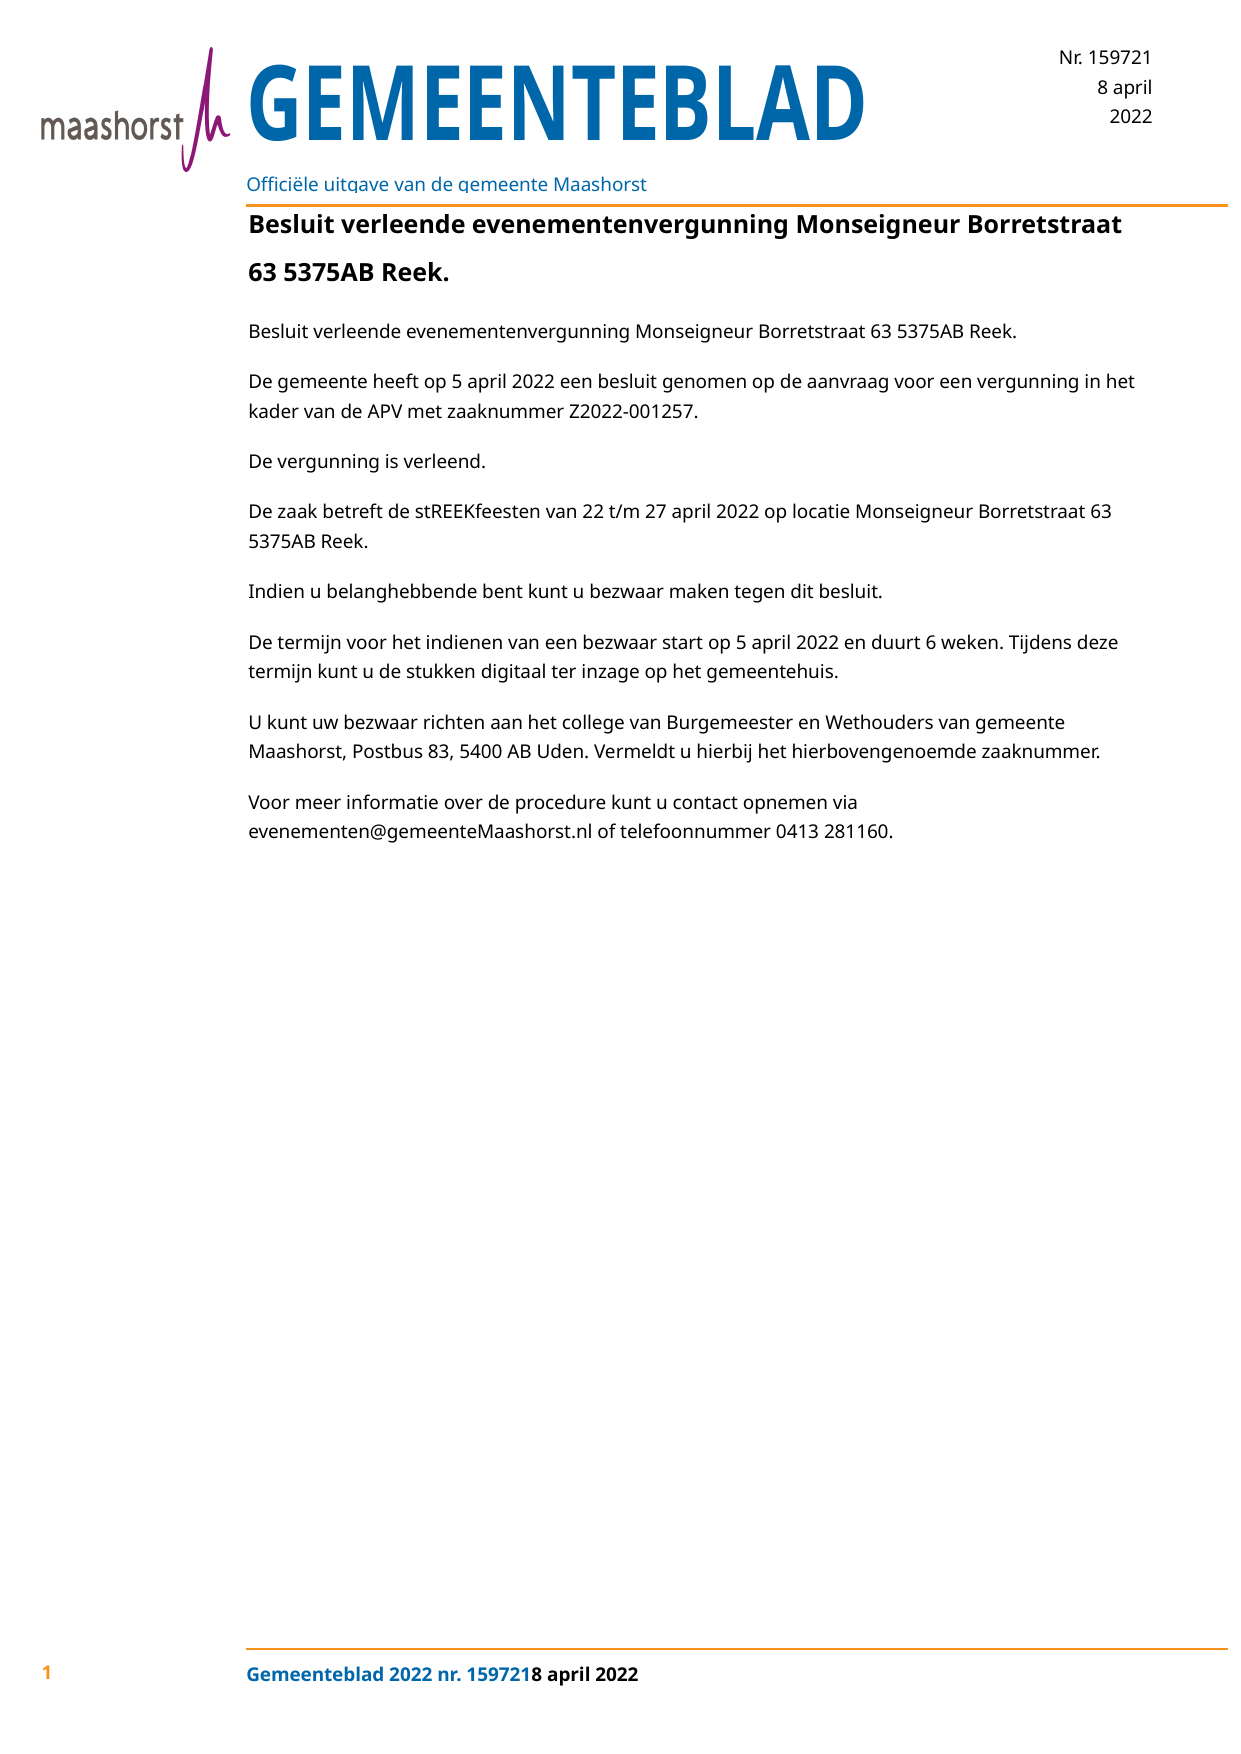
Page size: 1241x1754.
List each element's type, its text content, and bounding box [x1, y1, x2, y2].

text Indien u belanghebbende bent kunt u bezwaar maken tegen dit besluit. [248, 579, 1152, 604]
picture [41, 47, 231, 172]
text Besluit verleende evenementenvergunning Monseigneur Borretstraat 63 5375AB Reek. [248, 318, 1152, 344]
text Besluit verleende evenementenvergunning Monseigneur Borretstraat 63 5375AB Reek. [248, 207, 1152, 288]
text U kunt uw bezwaar richten aan het college van Burgemeester en Wethouders van gemeente Maashorst, Postbus 83, 5400 AB Uden. Vermeldt u hierbij het hierbovengenoemde zaaknummer. [248, 709, 1152, 764]
text De termijn voor het indienen van een bezwaar start op 5 april 2022 en duurt 6 weken. Tijdens deze termijn kunt u de stukken digitaal ter inzage op het gemeentehuis. [248, 629, 1152, 684]
text De zaak betreft de stREEKfeesten van 22 t/m 27 april 2022 op locatie Monseigneur Borretstraat 63 5375AB Reek. [248, 499, 1152, 554]
text Voor meer informatie over de procedure kunt u contact opnemen via evenementen@gemeenteMaashorst.nl of telefoonnummer 0413 281160. [248, 789, 1152, 844]
text De vergunning is verleend. [248, 448, 1152, 474]
text De gemeente heeft op 5 april 2022 een besluit genomen op de aanvraag voor een vergunning in het kader van de APV met zaaknummer Z2022-001257. [248, 368, 1152, 424]
